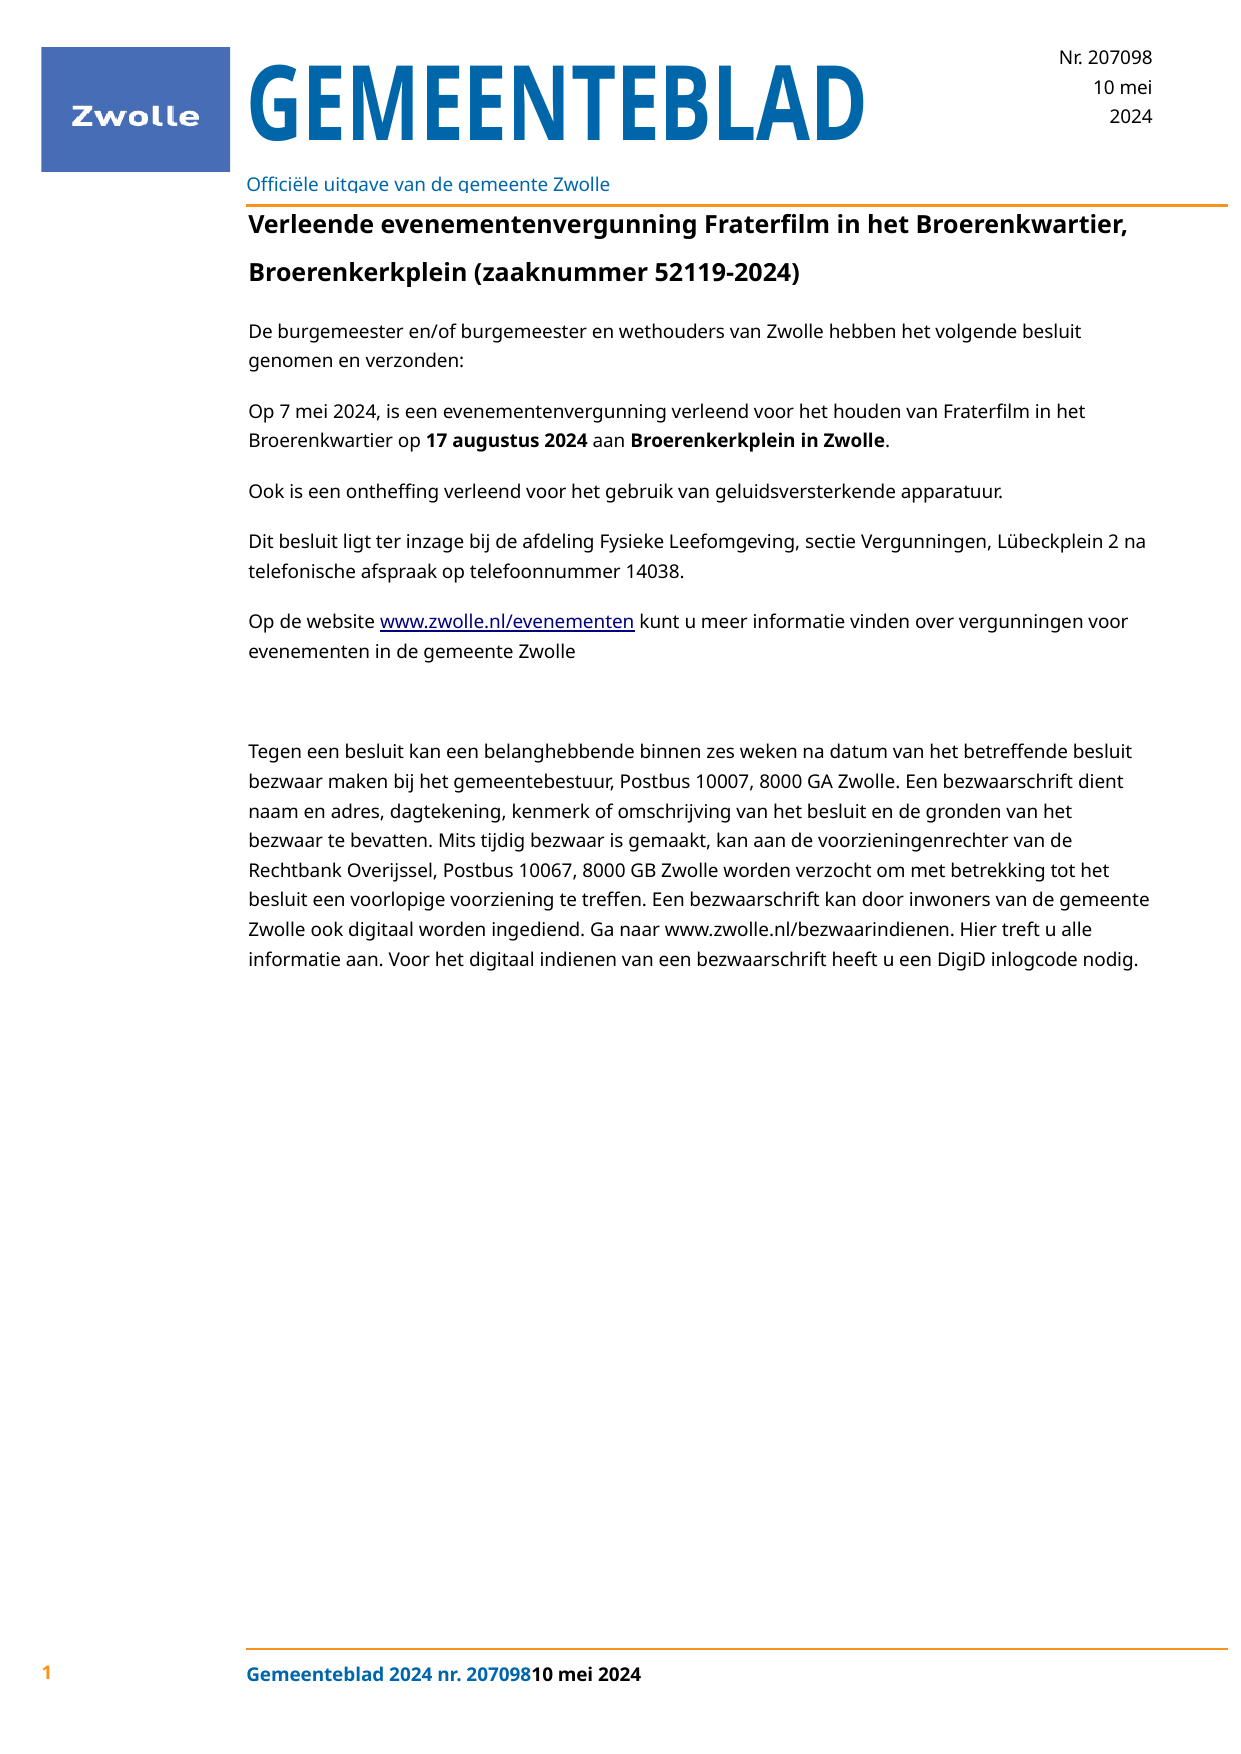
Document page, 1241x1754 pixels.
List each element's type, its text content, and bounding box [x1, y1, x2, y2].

text Tegen een besluit kan een belanghebbende binnen zes weken na datum van het betreffende besluit bezwaar maken bij het gemeentebestuur, Postbus 10007, 8000 GA Zwolle. Een bezwaarschrift dient naam en adres, dagtekening, kenmerk of omschrijving van het besluit en de gronden van het bezwaar te bevatten. Mits tijdig bezwaar is gemaakt, kan aan de voorzieningenrechter van de Rechtbank Overijssel, Postbus 10067, 8000 GB Zwolle worden verzocht om met betrekking tot het besluit een voorlopige voorziening te treffen. Een bezwaarschrift kan door inwoners van de gemeente Zwolle ook digitaal worden ingediend. Ga naar www.zwolle.nl/bezwaarindienen. Hier treft u alle informatie aan. Voor het digitaal indienen van een bezwaarschrift heeft u een DigiD inlogcode nodig. [248, 739, 1152, 972]
text Dit besluit ligt ter inzage bij de afdeling Fysieke Leefomgeving, sectie Vergunningen, Lübeckplein 2 na telefonische afspraak op telefoonnummer 14038. [248, 528, 1152, 584]
text Ook is een ontheffing verleend voor het gebruik van geluidsversterkende apparatuur. [248, 478, 1152, 504]
text De burgemeester en/of burgemeester en wethouders van Zwolle hebben het volgende besluit genomen en verzonden: [248, 318, 1152, 373]
text Verleende evenementenvergunning Fraterfilm in het Broerenkwartier, Broerenkerkplein (zaaknummer 52119-2024) [248, 207, 1152, 288]
text Op de website www.zwolle.nl/evenementen kunt u meer informatie vinden over vergunningen voor evenementen in de gemeente Zwolle [248, 608, 1152, 664]
picture [41, 47, 231, 172]
text Op 7 mei 2024, is een evenementenvergunning verleend voor het houden van Fraterfilm in het Broerenkwartier op 17 augustus 2024 aan Broerenkerkplein in Zwolle. [248, 398, 1152, 453]
